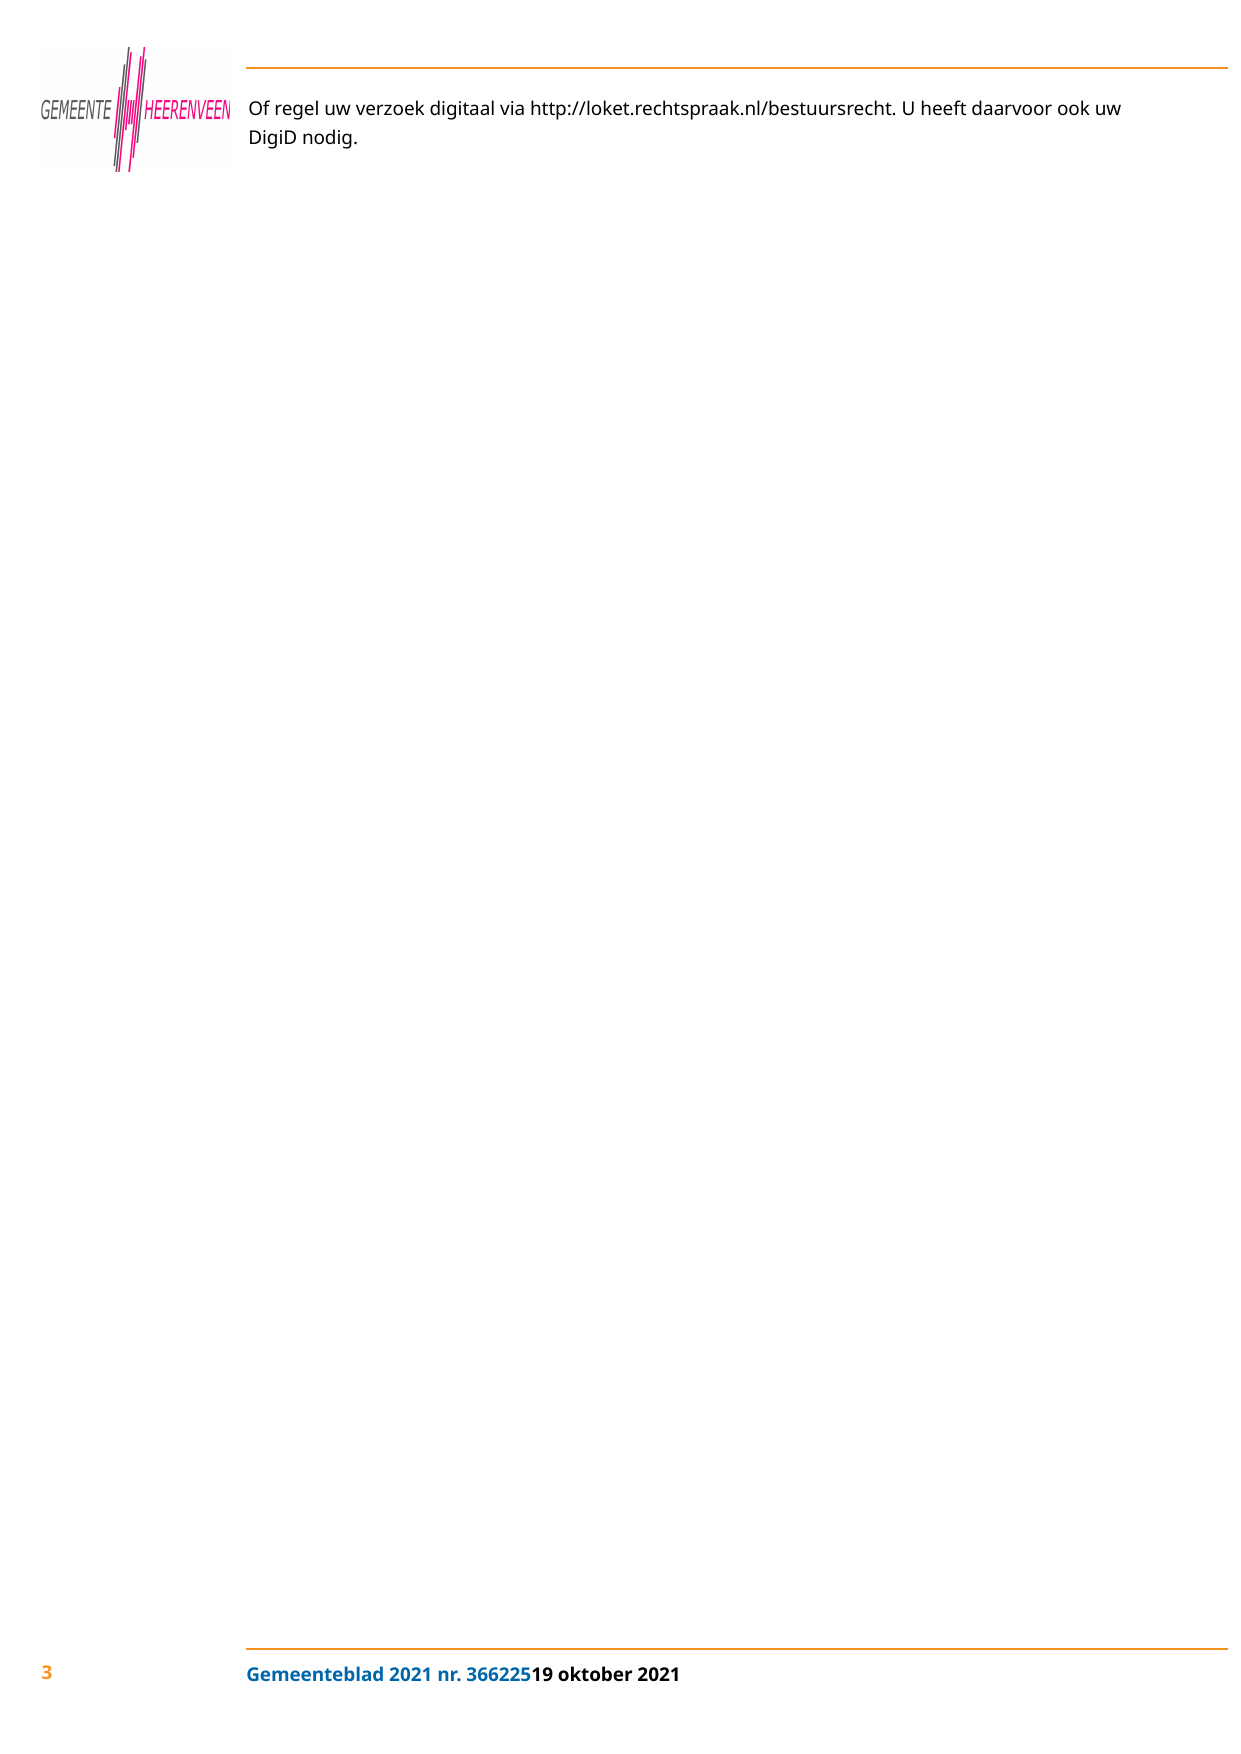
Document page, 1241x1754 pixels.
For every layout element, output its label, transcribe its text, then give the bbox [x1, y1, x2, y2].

text Of regel uw verzoek digitaal via http://loket.rechtspraak.nl/bestuursrecht. U heeft daarvoor ook uw DigiD nodig. [248, 95, 1152, 150]
picture [41, 47, 231, 172]
